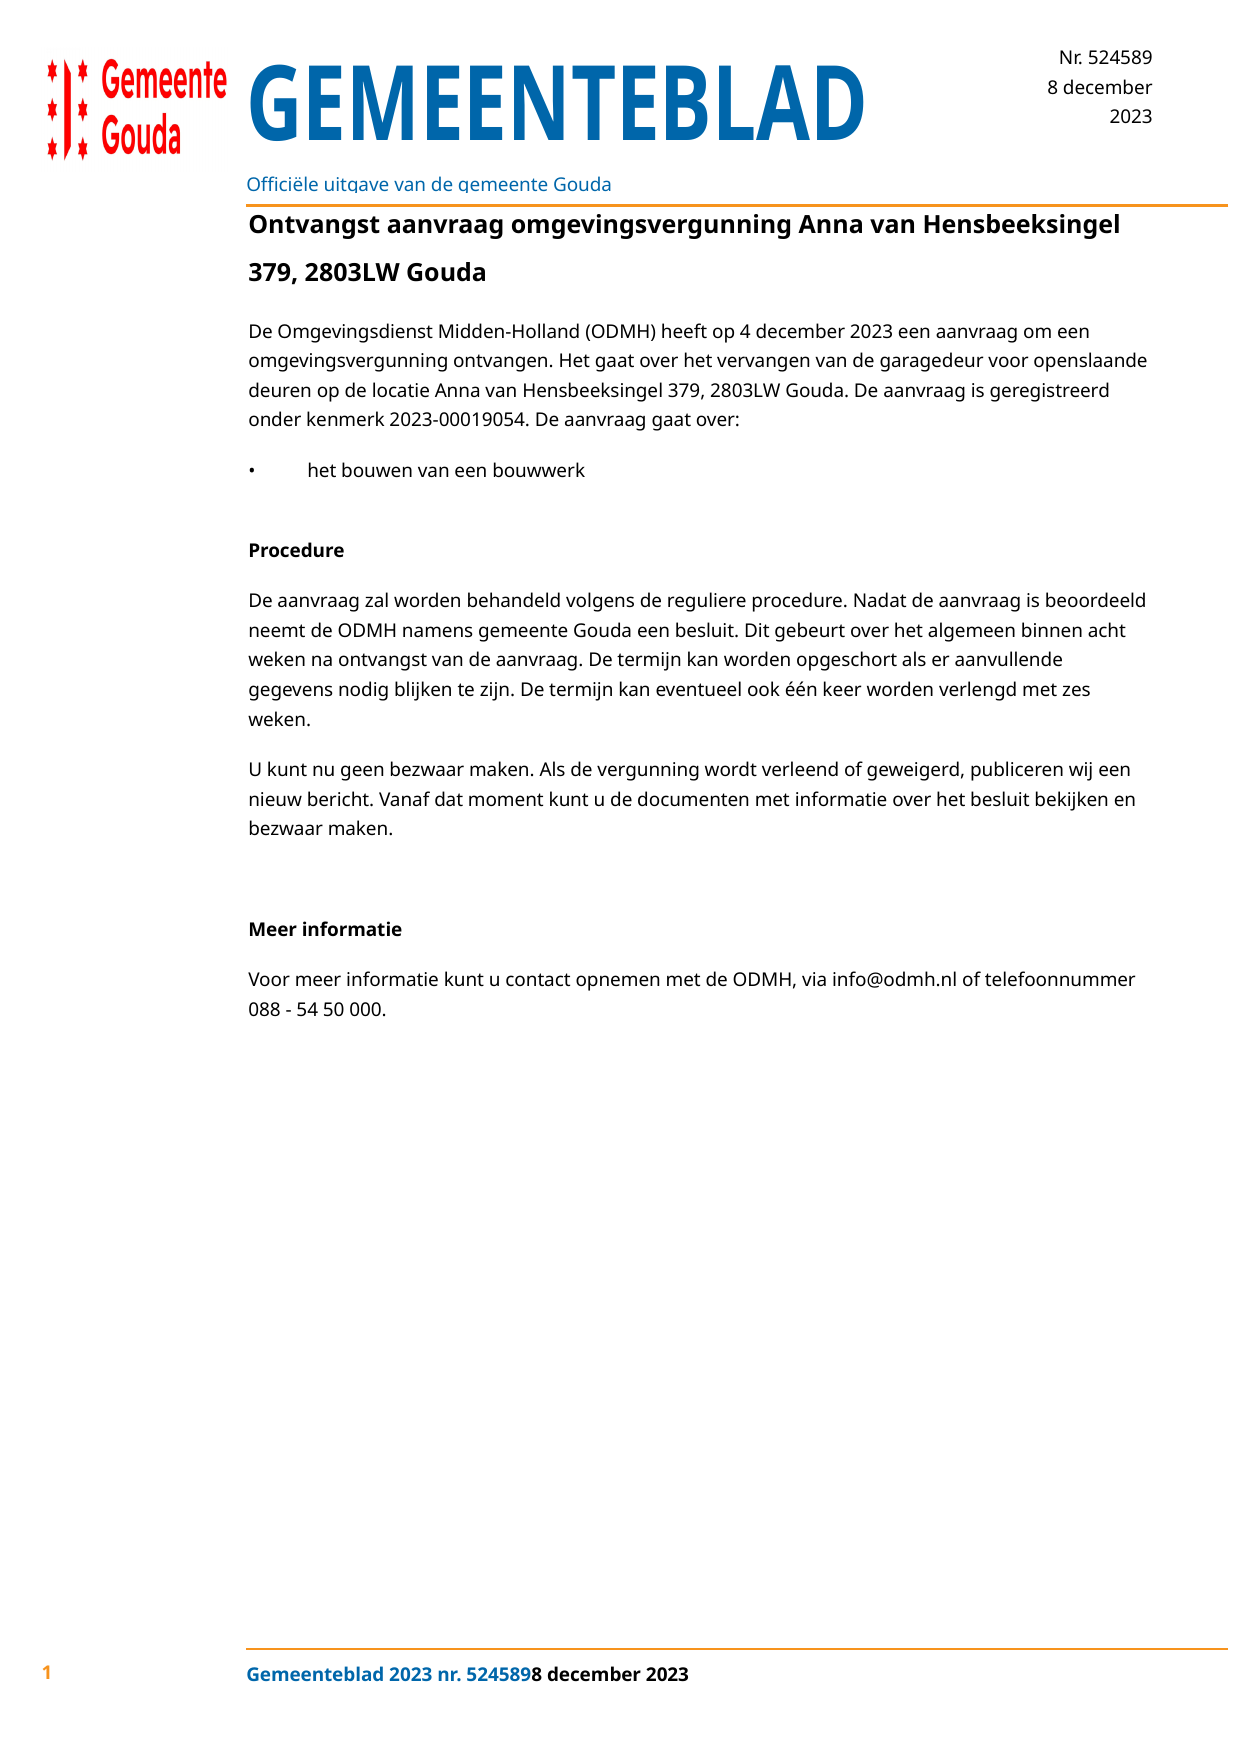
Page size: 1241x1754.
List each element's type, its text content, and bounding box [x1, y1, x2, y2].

text Ontvangst aanvraag omgevingsvergunning Anna van Hensbeeksingel 379, 2803LW Gouda [248, 207, 1152, 288]
text Voor meer informatie kunt u contact opnemen met de ODMH, via info@odmh.nl of telefoonnummer 088 - 54 50 000. [248, 967, 1152, 1022]
text U kunt nu geen bezwaar maken. Als de vergunning wordt verleend of geweigerd, publiceren wij een nieuw bericht. Vanaf dat moment kunt u de documenten met informatie over het besluit bekijken en bezwaar maken. [248, 756, 1152, 841]
text De Omgevingsdienst Midden-Holland (ODMH) heeft op 4 december 2023 een aanvraag om een omgevingsvergunning ontvangen. Het gaat over het vervangen van de garagedeur voor openslaande deuren op de locatie Anna van Hensbeeksingel 379, 2803LW Gouda. De aanvraag is geregistreerd onder kenmerk 2023-00019054. De aanvraag gaat over: [248, 318, 1152, 432]
picture [41, 47, 231, 172]
text De aanvraag zal worden behandeld volgens de reguliere procedure. Nadat de aanvraag is beoordeeld neemt de ODMH namens gemeente Gouda een besluit. Dit gebeurt over het algemeen binnen acht weken na ontvangst van de aanvraag. De termijn kan worden opgeschort als er aanvullende gegevens nodig blijken te zijn. De termijn kan eventueel ook één keer worden verlengd met zes weken. [248, 587, 1152, 732]
text Meer informatie [248, 916, 1152, 942]
list het bouwen van een bouwwerk [248, 457, 1152, 483]
text Procedure [248, 537, 1152, 563]
